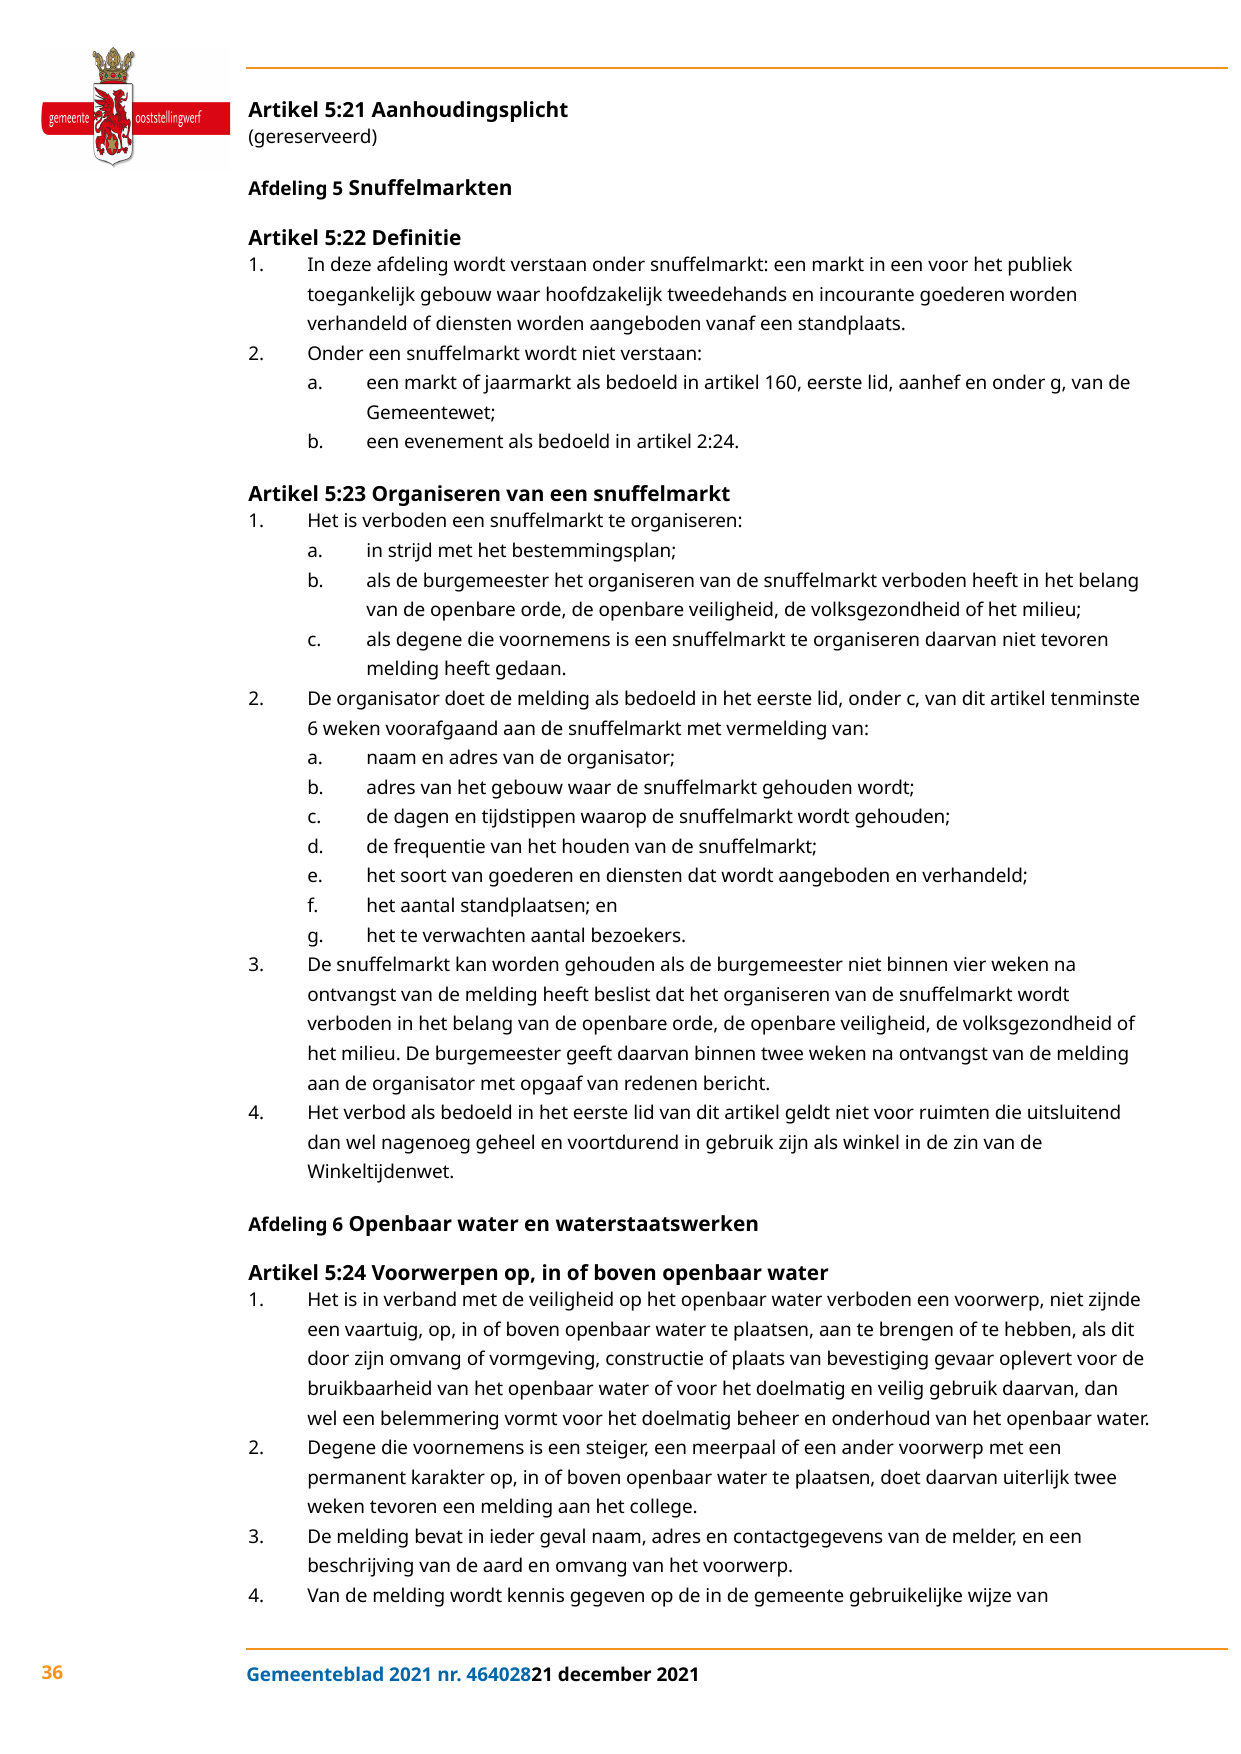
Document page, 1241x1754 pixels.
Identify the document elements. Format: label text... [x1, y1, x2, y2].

list Van de melding wordt kennis gegeven op de in de gemeente gebruikelijke wijze van [248, 1582, 1152, 1608]
text Artikel 5:22 Definitie [248, 223, 1152, 251]
list Onder een snuffelmarkt wordt niet verstaan: [248, 340, 1152, 366]
list Het is verboden een snuffelmarkt te organiseren: [248, 508, 1152, 533]
list een evenement als bedoeld in artikel 2:24. [307, 429, 1152, 454]
list het soort van goederen en diensten dat wordt aangeboden en verhandeld; [307, 863, 1152, 888]
list als de burgemeester het organiseren van de snuffelmarkt verboden heeft in het belang van de openbare orde, de openbare veiligheid, de volksgezondheid of het milieu; [307, 567, 1152, 622]
list in strijd met het bestemmingsplan; [307, 537, 1152, 563]
list adres van het gebouw waar de snuffelmarkt gehouden wordt; [307, 774, 1152, 799]
text Afdeling 5 Snuffelmarkten [248, 173, 1152, 202]
list De snuffelmarkt kan worden gehouden als de burgemeester niet binnen vier weken na ontvangst van de melding heeft beslist dat het organiseren van de snuffelmarkt wordt verboden in het belang van de openbare orde, de openbare veiligheid, de volksgezondheid of het milieu. De burgemeester geeft daarvan binnen twee weken na ontvangst van de melding aan de organisator met opgaaf van redenen bericht. [248, 951, 1152, 1095]
list De organisator doet de melding als bedoeld in het eerste lid, onder c, van dit artikel tenminste 6 weken voorafgaand aan de snuffelmarkt met vermelding van: [248, 685, 1152, 740]
text Artikel 5:21 Aanhoudingsplicht [248, 95, 1152, 123]
list Het is in verband met de veiligheid op het openbaar water verboden een voorwerp, niet zijnde een vaartuig, op, in of boven openbaar water te plaatsen, aan te brengen of te hebben, als dit door zijn omvang of vormgeving, constructie of plaats van bevestiging gevaar oplevert voor de bruikbaarheid van het openbaar water of voor het doelmatig en veilig gebruik daarvan, dan wel een belemmering vormt voor het doelmatig beheer en onderhoud van het openbaar water. [248, 1286, 1152, 1431]
list Het verbod als bedoeld in het eerste lid van dit artikel geldt niet voor ruimten die uitsluitend dan wel nagenoeg geheel en voortdurend in gebruik zijn als winkel in de zin van de Winkeltijdenwet. [248, 1099, 1152, 1184]
text Afdeling 6 Openbaar water en waterstaatswerken [248, 1209, 1152, 1237]
list Degene die voornemens is een steiger, een meerpaal of een ander voorwerp met een permanent karakter op, in of boven openbaar water te plaatsen, doet daarvan uiterlijk twee weken tevoren een melding aan het college. [248, 1434, 1152, 1519]
text Artikel 5:23 Organiseren van een snuffelmarkt [248, 479, 1152, 508]
list de frequentie van het houden van de snuffelmarkt; [307, 833, 1152, 859]
text Artikel 5:24 Voorwerpen op, in of boven openbaar water [248, 1258, 1152, 1286]
list als degene die voornemens is een snuffelmarkt te organiseren daarvan niet tevoren melding heeft gedaan. [307, 626, 1152, 681]
picture [41, 47, 231, 172]
list het te verwachten aantal bezoekers. [307, 922, 1152, 947]
text (gereserveerd) [248, 123, 1152, 149]
list een markt of jaarmarkt als bedoeld in artikel 160, eerste lid, aanhef en onder g, van de Gemeentewet; [307, 369, 1152, 425]
list In deze afdeling wordt verstaan onder snuffelmarkt: een markt in een voor het publiek toegankelijk gebouw waar hoofdzakelijk tweedehands en incourante goederen worden verhandeld of diensten worden aangeboden vanaf een standplaats. [248, 251, 1152, 336]
list naam en adres van de organisator; [307, 744, 1152, 770]
list het aantal standplaatsen; en [307, 892, 1152, 918]
list De melding bevat in ieder geval naam, adres en contactgegevens van de melder, en een beschrijving van de aard en omvang van het voorwerp. [248, 1523, 1152, 1578]
list de dagen en tijdstippen waarop de snuffelmarkt wordt gehouden; [307, 803, 1152, 829]
